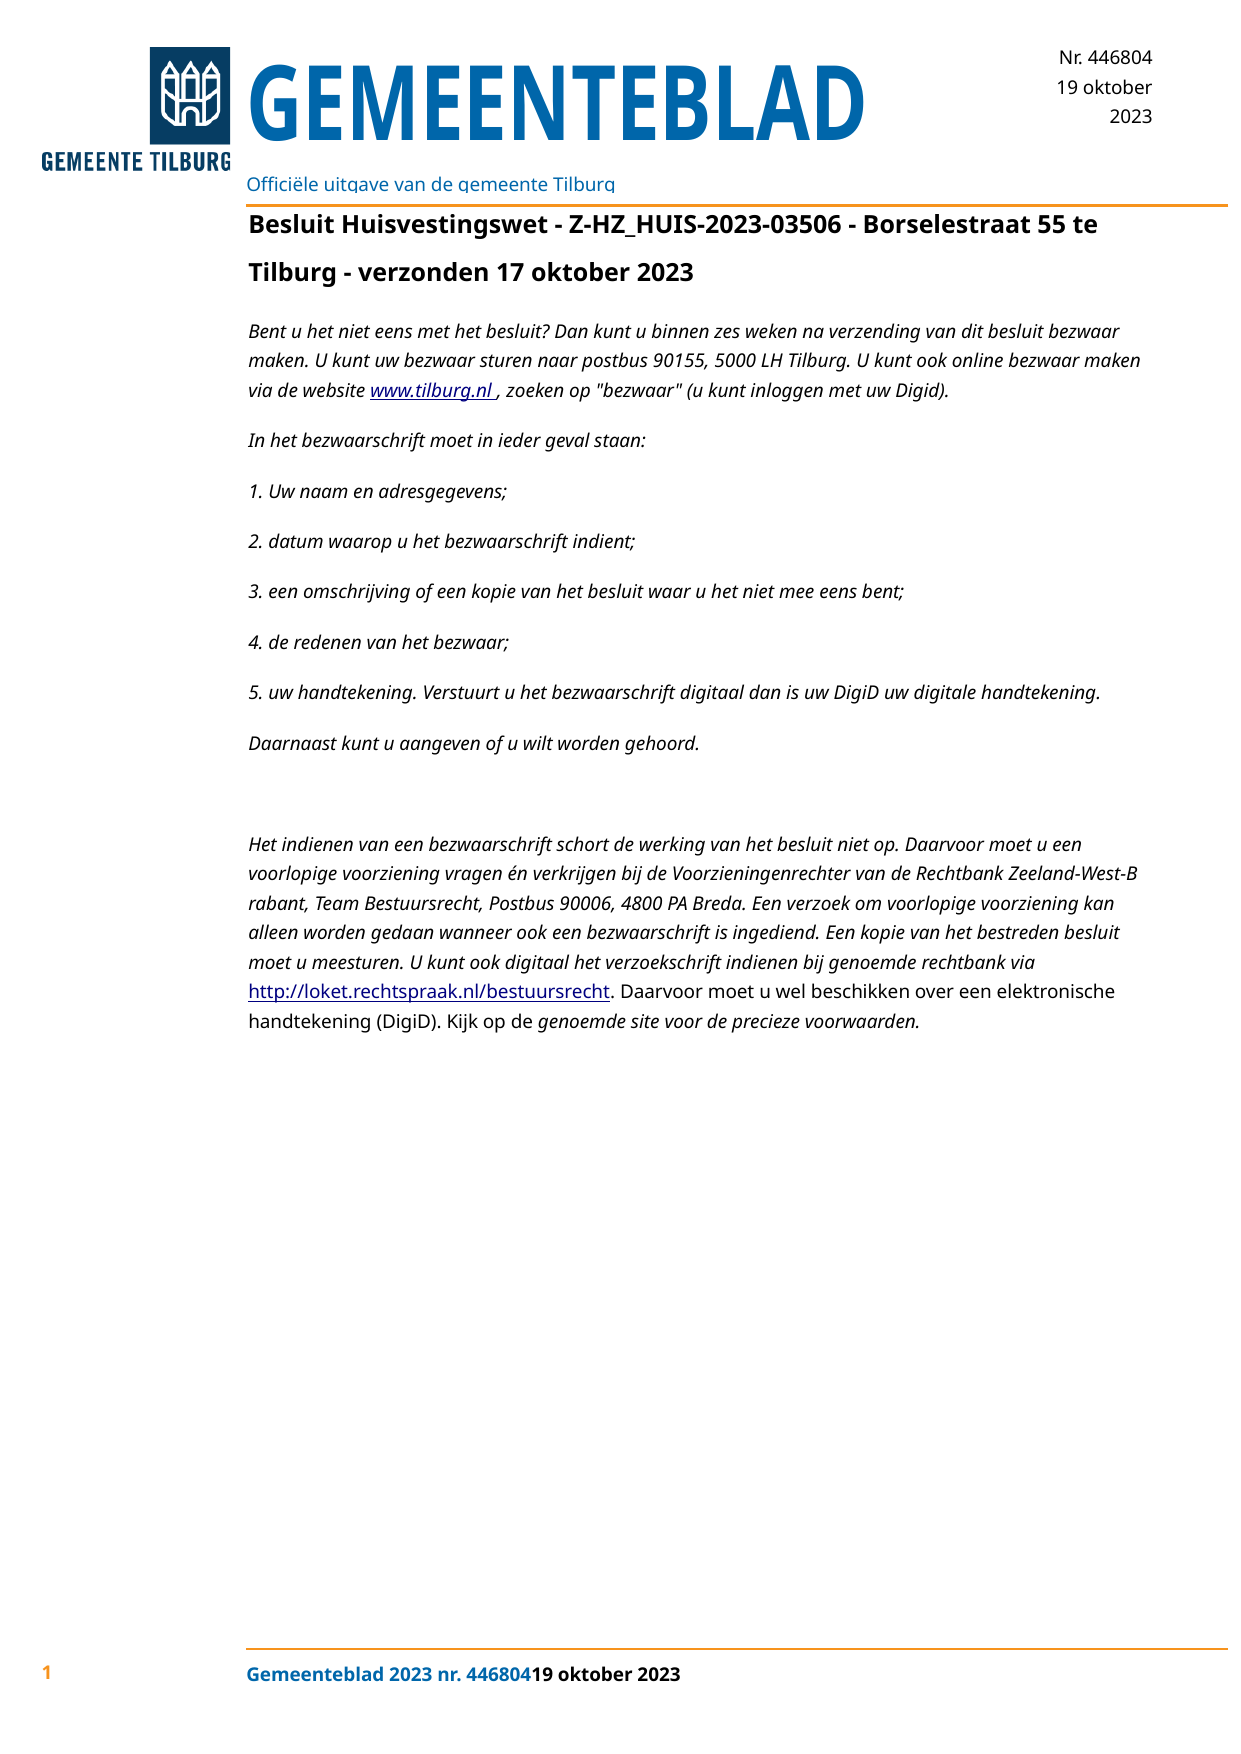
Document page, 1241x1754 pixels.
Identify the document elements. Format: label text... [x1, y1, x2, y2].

text In het bezwaarschrift moet in ieder geval staan: [248, 427, 1152, 453]
text Bent u het niet eens met het besluit? Dan kunt u binnen zes weken na verzending van dit besluit bezwaar maken. U kunt uw bezwaar sturen naar postbus 90155, 5000 LH Tilburg. U kunt ook online bezwaar maken via de website www.tilburg.nl , zoeken op "bezwaar" (u kunt inloggen met uw Digid). [248, 318, 1152, 403]
text Het indienen van een bezwaarschrift schort de werking van het besluit niet op. Daarvoor moet u een voorlopige voorziening vragen én verkrijgen bij de Voorzieningenrechter van de Rechtbank Zeeland-West-B rabant, Team Bestuursrecht, Postbus 90006, 4800 PA Breda. Een verzoek om voorlopige voorziening kan alleen worden gedaan wanneer ook een bezwaarschrift is ingediend. Een kopie van het bestreden besluit moet u meesturen. U kunt ook digitaal het verzoekschrift indienen bij genoemde rechtbank via http://loket.rechtspraak.nl/bestuursrecht. Daarvoor moet u wel beschikken over een elektronische handtekening (DigiD). Kijk op de genoemde site voor de precieze voorwaarden. [248, 831, 1152, 1034]
text 4. de redenen van het bezwaar; [248, 629, 1152, 655]
text 1. Uw naam en adresgegevens; [248, 478, 1152, 504]
text Besluit Huisvestingswet - Z-HZ_HUIS-2023-03506 - Borselestraat 55 te Tilburg - verzonden 17 oktober 2023 [248, 207, 1152, 288]
text 2. datum waarop u het bezwaarschrift indient; [248, 528, 1152, 554]
text 5. uw handtekening. Verstuurt u het bezwaarschrift digitaal dan is uw DigiD uw digitale handtekening. [248, 679, 1152, 705]
text Daarnaast kunt u aangeven of u wilt worden gehoord. [248, 730, 1152, 756]
picture [41, 47, 231, 172]
text 3. een omschrijving of een kopie van het besluit waar u het niet mee eens bent; [248, 579, 1152, 604]
